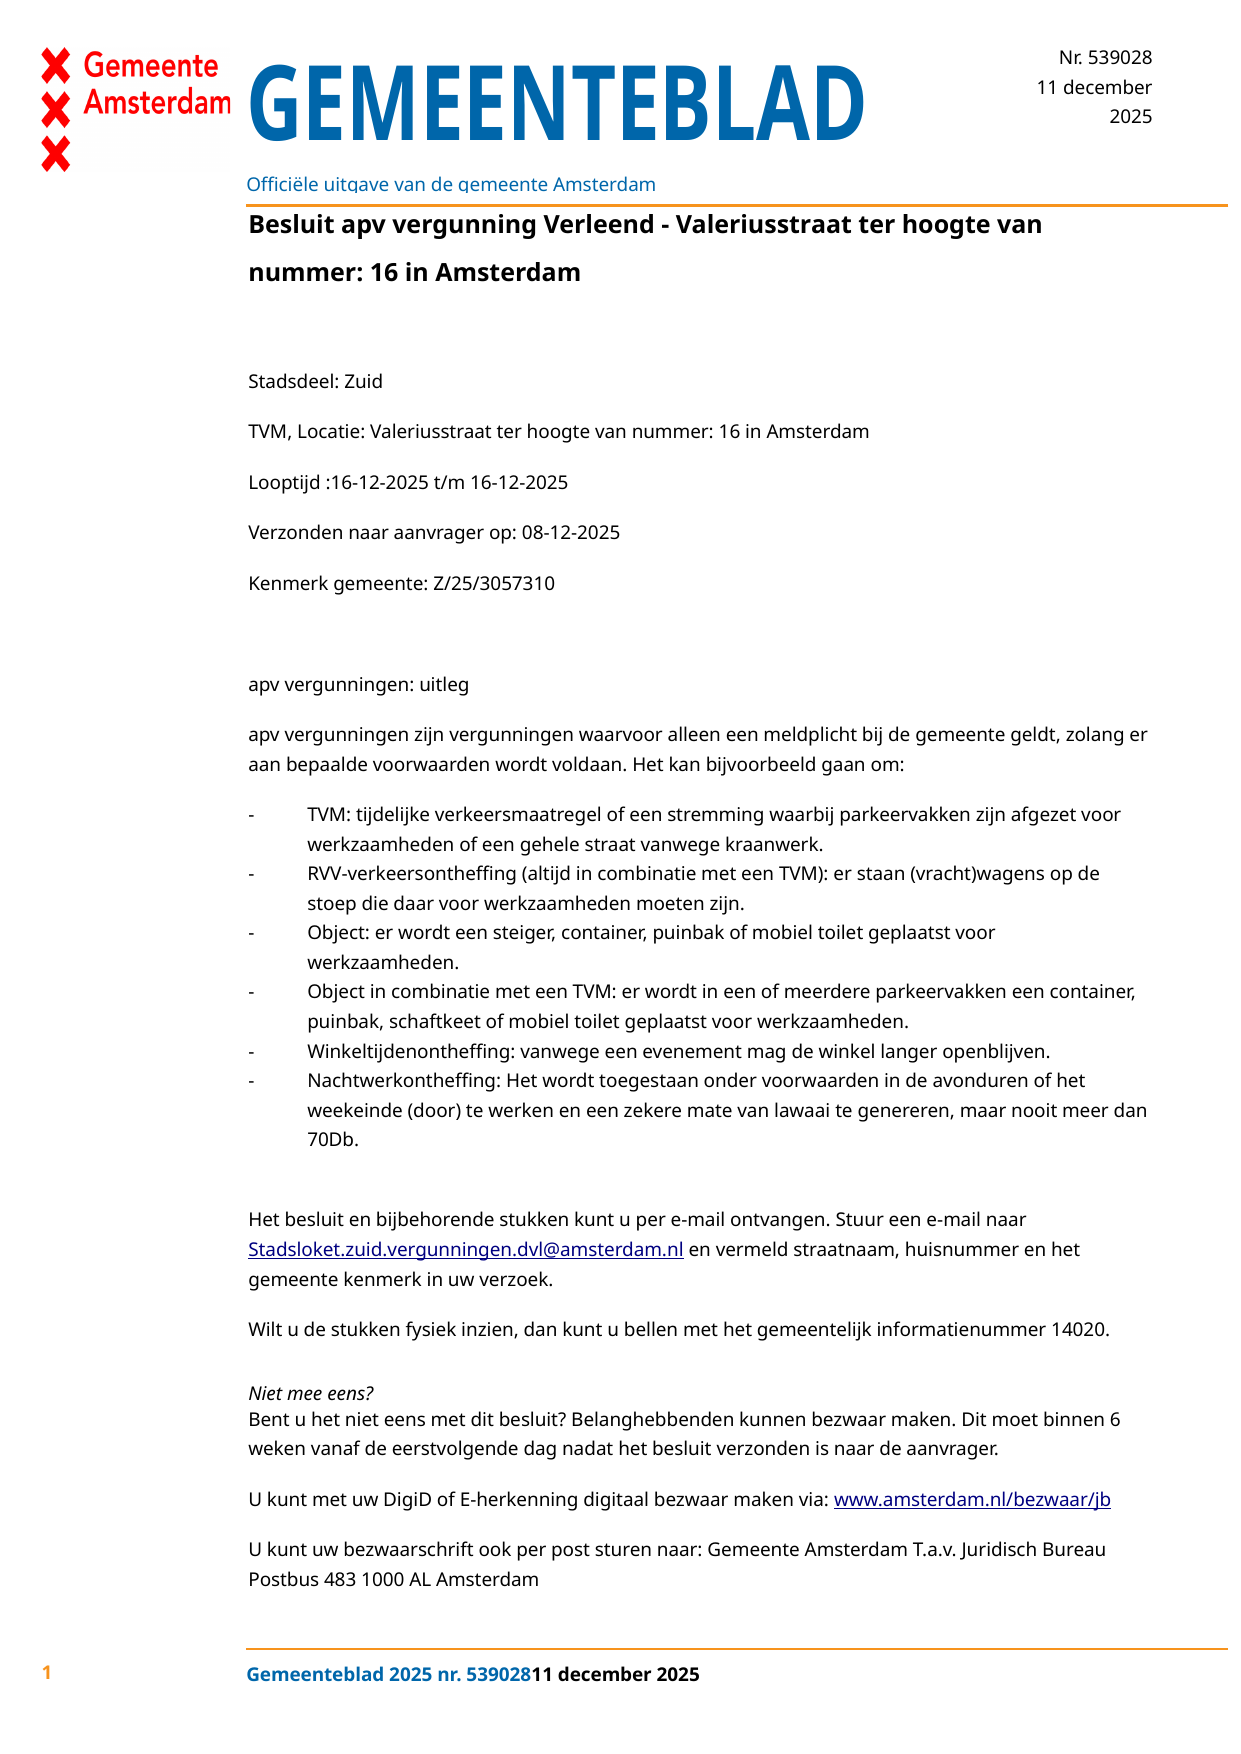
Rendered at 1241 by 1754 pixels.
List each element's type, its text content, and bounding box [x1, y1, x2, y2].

text Wilt u de stukken fysiek inzien, dan kunt u bellen met het gemeentelijk informatienummer 14020. [248, 1316, 1152, 1342]
text Verzonden naar aanvrager op: 08-12-2025 [248, 519, 1152, 545]
text U kunt uw bezwaarschrift ook per post sturen naar: Gemeente Amsterdam T.a.v. Juridisch Bureau Postbus 483 1000 AL Amsterdam [248, 1536, 1152, 1592]
text apv vergunningen zijn vergunningen waarvoor alleen een meldplicht bij de gemeente geldt, zolang er aan bepaalde voorwaarden wordt voldaan. Het kan bijvoorbeeld gaan om: [248, 721, 1152, 777]
list TVM: tijdelijke verkeersmaatregel of een stremming waarbij parkeervakken zijn afgezet voor werkzaamheden of een gehele straat vanwege kraanwerk. [248, 801, 1152, 857]
text apv vergunningen: uitleg [248, 671, 1152, 697]
text TVM, Locatie: Valeriusstraat ter hoogte van nummer: 16 in Amsterdam [248, 419, 1152, 444]
text U kunt met uw DigiD of E-herkenning digitaal bezwaar maken via: www.amsterdam.nl/bezwaar/jb [248, 1486, 1152, 1512]
text Stadsdeel: Zuid [248, 368, 1152, 394]
text Het besluit en bijbehorende stukken kunt u per e-mail ontvangen. Stuur een e-mail naar Stadsloket.zuid.vergunningen.dvl@amsterdam.nl en vermeld straatnaam, huisnummer en het gemeente kenmerk in uw verzoek. [248, 1207, 1152, 1292]
list Object: er wordt een steiger, container, puinbak of mobiel toilet geplaatst voor werkzaamheden. [248, 919, 1152, 975]
picture [41, 47, 231, 172]
text Besluit apv vergunning Verleend - Valeriusstraat ter hoogte van nummer: 16 in Amsterdam [248, 207, 1152, 288]
list Nachtwerkontheffing: Het wordt toegestaan onder voorwaarden in de avonduren of het weekeinde (door) te werken en een zekere mate van lawaai te genereren, maar nooit meer dan 70Db. [248, 1067, 1152, 1152]
text Niet mee eens? [248, 1380, 1152, 1406]
text Bent u het niet eens met dit besluit? Belanghebbenden kunnen bezwaar maken. Dit moet binnen 6 weken vanaf de eerstvolgende dag nadat het besluit verzonden is naar de aanvrager. [248, 1406, 1152, 1461]
list Winkeltijdenontheffing: vanwege een evenement mag de winkel langer openblijven. [248, 1038, 1152, 1064]
text Kenmerk gemeente: Z/25/3057310 [248, 570, 1152, 596]
list Object in combinatie met een TVM: er wordt in een of meerdere parkeervakken een container, puinbak, schaftkeet of mobiel toilet geplaatst voor werkzaamheden. [248, 979, 1152, 1034]
list RVV-verkeersontheffing (altijd in combinatie met een TVM): er staan (vracht)wagens op de stoep die daar voor werkzaamheden moeten zijn. [248, 860, 1152, 916]
text Looptijd :16-12-2025 t/m 16-12-2025 [248, 469, 1152, 495]
